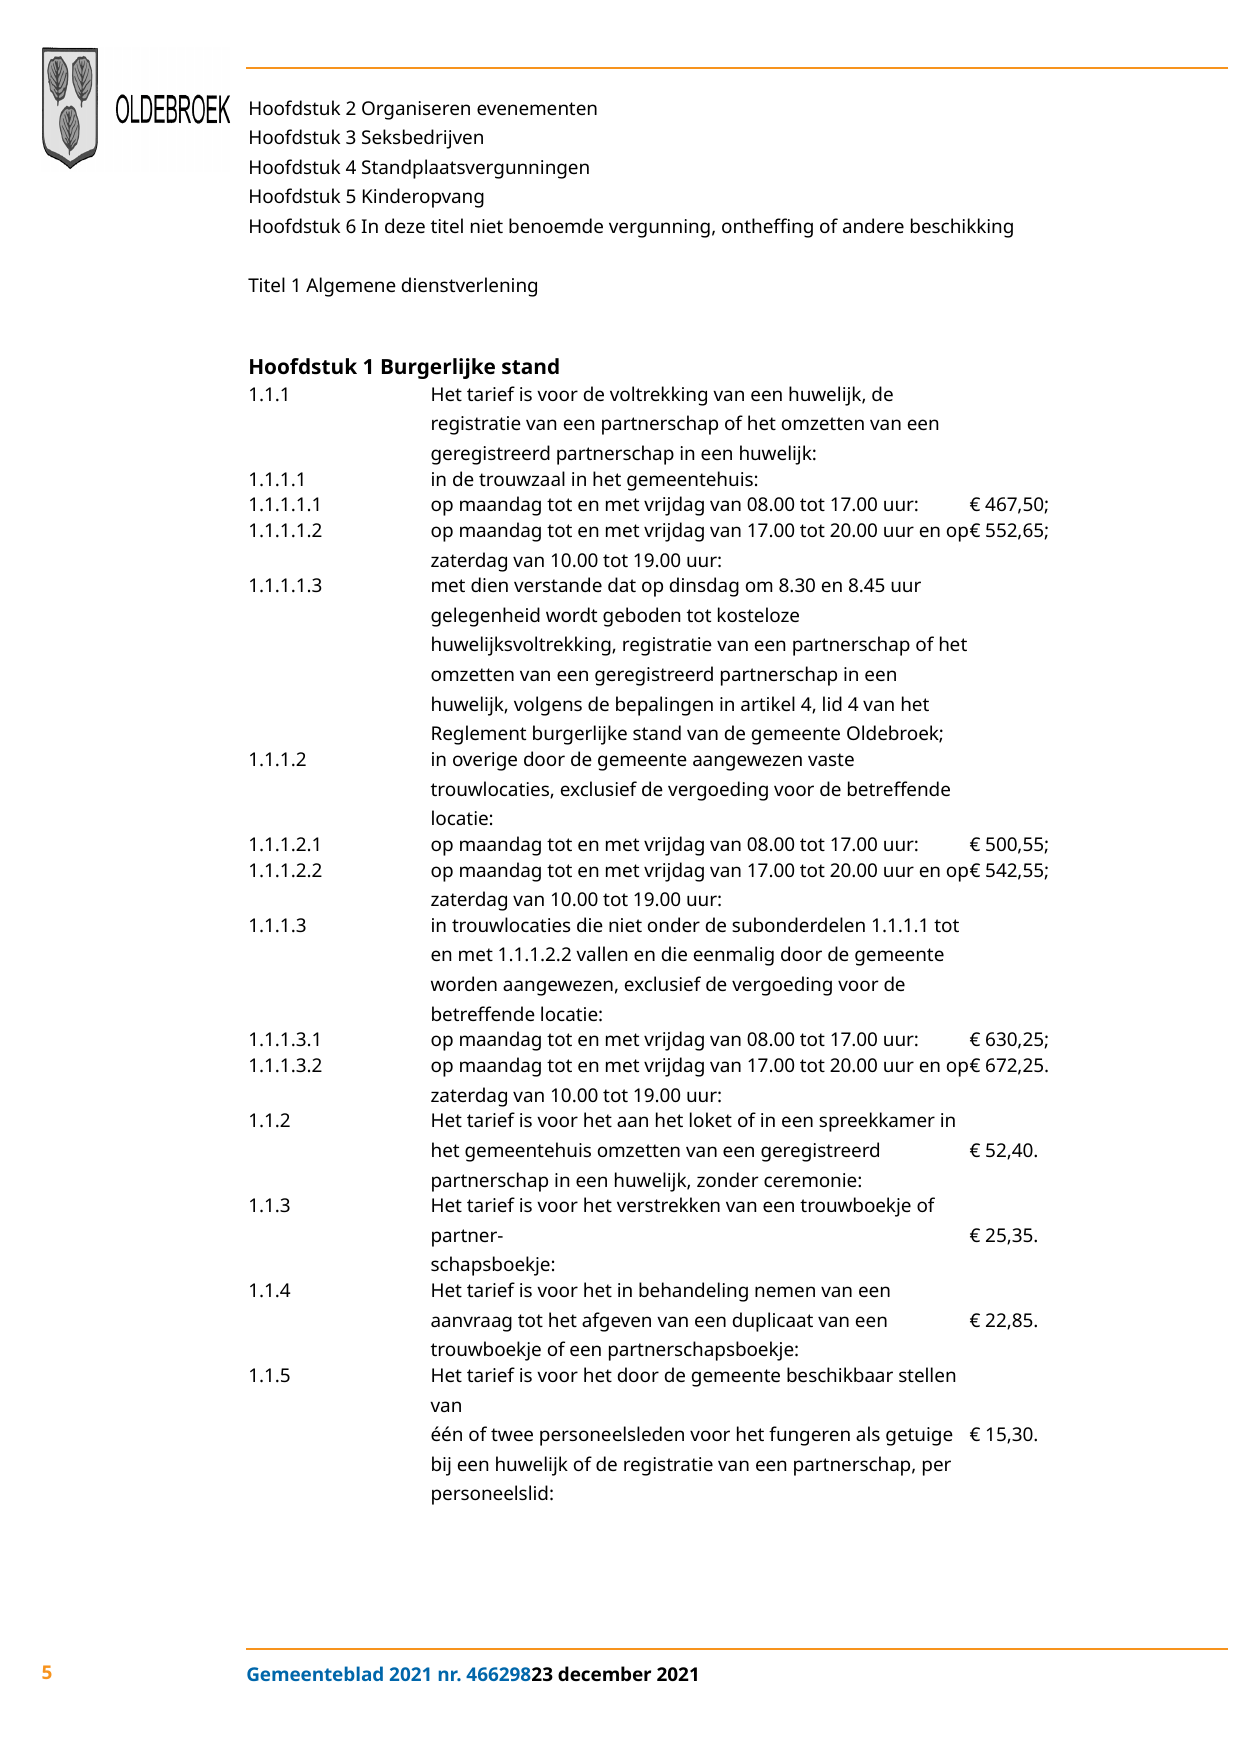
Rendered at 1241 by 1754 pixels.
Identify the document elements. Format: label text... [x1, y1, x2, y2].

table_cell 1.1.1.1.2 [248, 517, 430, 572]
table_cell Het tarief is voor het door de gemeente beschikbaar stellen van één of twee personeelsleden voor het fungeren als getuige bij een huwelijk of de registratie van een partnerschap, per personeelslid: [430, 1362, 969, 1506]
text Hoofdstuk 2 Organiseren evenementen [248, 95, 1152, 121]
table_cell € 542,55; [969, 857, 1152, 912]
table_cell op maandag tot en met vrijdag van 08.00 tot 17.00 uur: [430, 1027, 969, 1052]
table_cell € 22,85. [969, 1278, 1152, 1362]
table_cell in trouwlocaties die niet onder de subonderdelen 1.1.1.1 tot en met 1.1.1.2.2 vallen en die eenmalig door de gemeente worden aangewezen, exclusief de vergoeding voor de betreffende locatie: [430, 912, 969, 1027]
table_cell 1.1.4 [248, 1278, 430, 1362]
table_cell 1.1.1.2.1 [248, 831, 430, 857]
table_header Het tarief is voor de voltrekking van een huwelijk, de registratie van een partnerschap of het omzetten van een geregistreerd partnerschap in een huwelijk: [430, 381, 969, 466]
table_cell 1.1.2 [248, 1108, 430, 1192]
picture [41, 47, 231, 172]
table_cell [969, 466, 1152, 491]
table_cell [969, 746, 1152, 831]
text Hoofdstuk 6 In deze titel niet benoemde vergunning, ontheffing of andere beschikking [248, 213, 1152, 239]
text Hoofdstuk 1 Burgerlijke stand [248, 352, 1152, 381]
table_cell € 672,25. [969, 1052, 1152, 1108]
table_cell in overige door de gemeente aangewezen vaste trouwlocaties, exclusief de vergoeding voor de betreffende locatie: [430, 746, 969, 831]
table_cell € 630,25; [969, 1027, 1152, 1052]
table_cell 1.1.1.3.1 [248, 1027, 430, 1052]
table_cell op maandag tot en met vrijdag van 17.00 tot 20.00 uur en op zaterdag van 10.00 tot 19.00 uur: [430, 1052, 969, 1108]
table_cell in de trouwzaal in het gemeentehuis: [430, 466, 969, 491]
table_cell Het tarief is voor het verstrekken van een trouwboekje of partner- schapsboekje: [430, 1193, 969, 1277]
table_header 1.1.1 [248, 381, 430, 466]
table_cell op maandag tot en met vrijdag van 08.00 tot 17.00 uur: [430, 491, 969, 517]
table_cell 1.1.1.1 [248, 466, 430, 491]
text Hoofdstuk 4 Standplaatsvergunningen [248, 154, 1152, 180]
table_cell € 25,35. [969, 1193, 1152, 1277]
table_cell 1.1.1.3 [248, 912, 430, 1027]
table_cell € 552,65; [969, 517, 1152, 572]
table_cell [969, 573, 1152, 746]
table_cell 1.1.1.2 [248, 746, 430, 831]
table_cell 1.1.1.1.1 [248, 491, 430, 517]
table_cell Het tarief is voor het aan het loket of in een spreekkamer in het gemeentehuis omzetten van een geregistreerd partnerschap in een huwelijk, zonder ceremonie: [430, 1108, 969, 1192]
table_cell op maandag tot en met vrijdag van 17.00 tot 20.00 uur en op zaterdag van 10.00 tot 19.00 uur: [430, 517, 969, 572]
table_cell 1.1.5 [248, 1362, 430, 1506]
table_cell 1.1.1.3.2 [248, 1052, 430, 1108]
table_cell € 467,50; [969, 491, 1152, 517]
table_cell [969, 912, 1152, 1027]
table_cell op maandag tot en met vrijdag van 17.00 tot 20.00 uur en op zaterdag van 10.00 tot 19.00 uur: [430, 857, 969, 912]
table_cell 1.1.1.1.3 [248, 573, 430, 746]
table_cell € 500,55; [969, 831, 1152, 857]
table_cell 1.1.1.2.2 [248, 857, 430, 912]
table_cell € 52,40. [969, 1108, 1152, 1192]
table_cell € 15,30. [969, 1362, 1152, 1506]
table_header [969, 381, 1152, 466]
text Titel 1 Algemene dienstverlening [248, 272, 1152, 298]
text Hoofdstuk 5 Kinderopvang [248, 183, 1152, 209]
table_cell 1.1.3 [248, 1193, 430, 1277]
table_cell op maandag tot en met vrijdag van 08.00 tot 17.00 uur: [430, 831, 969, 857]
table_cell Het tarief is voor het in behandeling nemen van een aanvraag tot het afgeven van een duplicaat van een trouwboekje of een partnerschapsboekje: [430, 1278, 969, 1362]
table_cell met dien verstande dat op dinsdag om 8.30 en 8.45 uur gelegenheid wordt geboden tot kosteloze huwelijksvoltrekking, registratie van een partnerschap of het omzetten van een geregistreerd partnerschap in een huwelijk, volgens de bepalingen in artikel 4, lid 4 van het Reglement burgerlijke stand van de gemeente Oldebroek; [430, 573, 969, 746]
text Hoofdstuk 3 Seksbedrijven [248, 124, 1152, 150]
